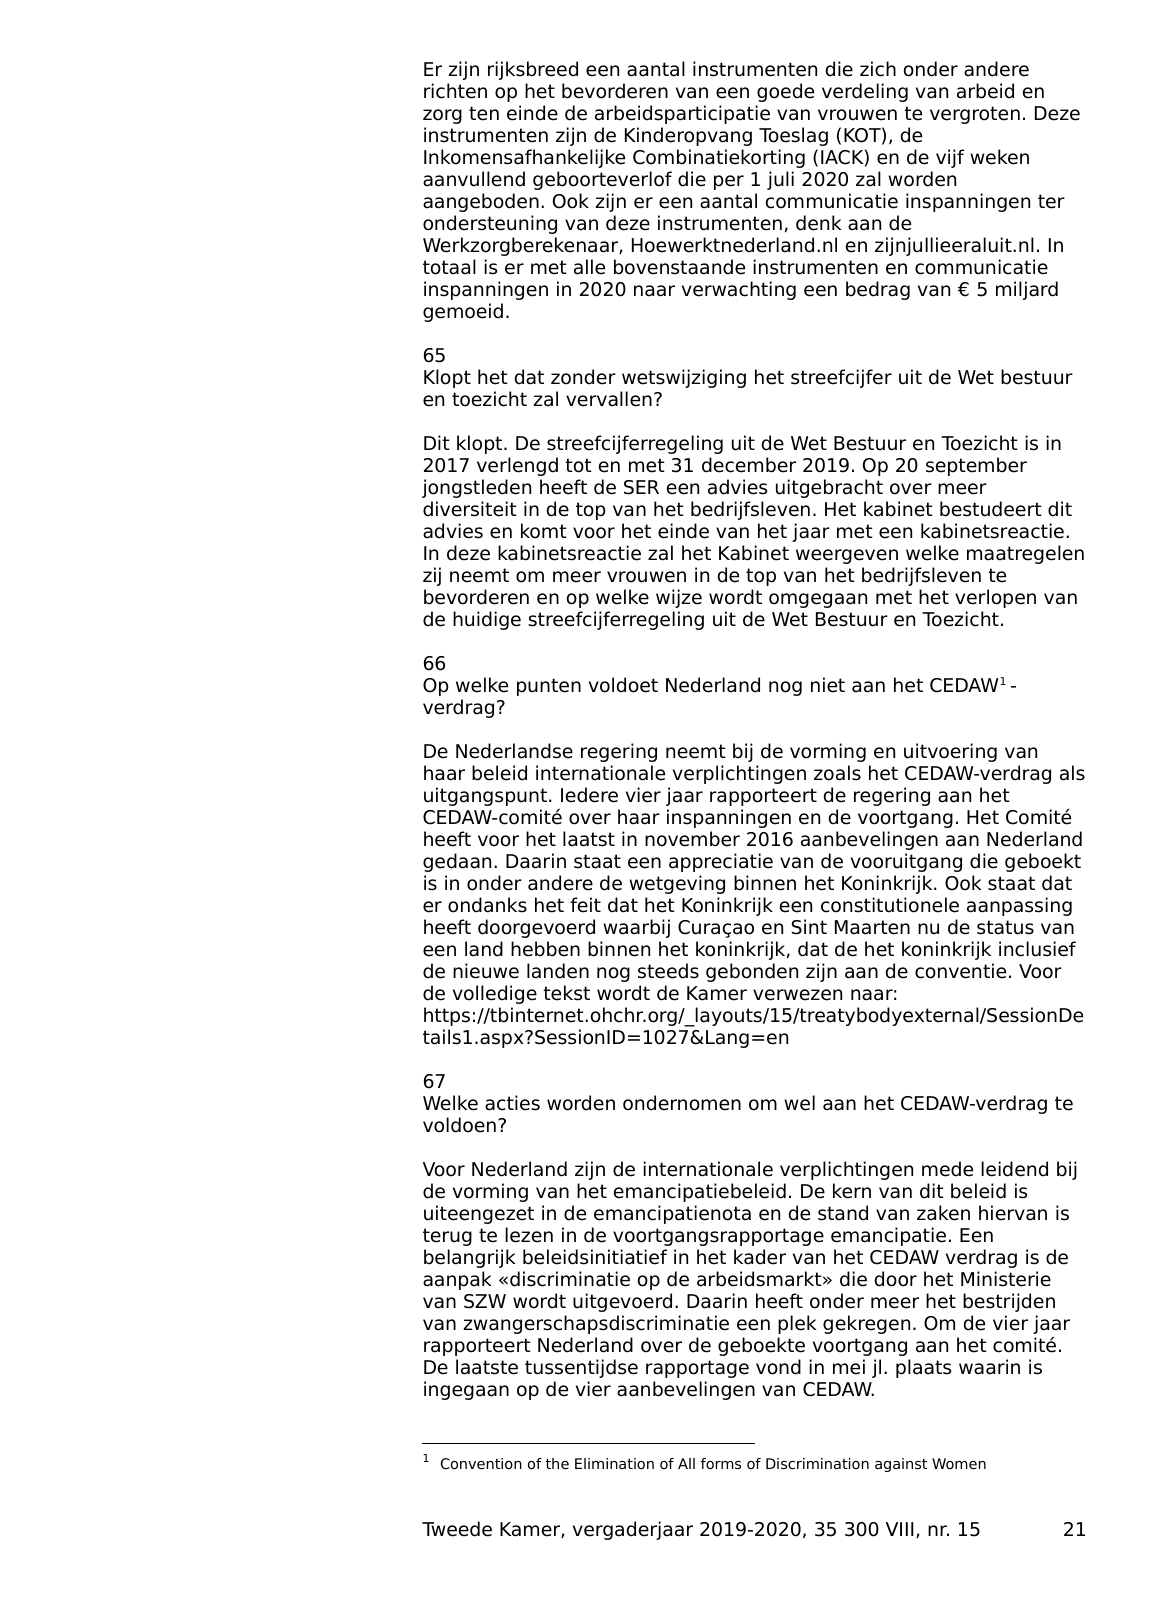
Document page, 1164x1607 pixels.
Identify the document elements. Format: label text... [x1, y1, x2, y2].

text Klopt het dat zonder wetswijziging het streefcijfer uit de Wet bestuur en toezicht zal vervallen? [422, 367, 1087, 411]
text Dit klopt. De streefcijferregeling uit de Wet Bestuur en Toezicht is in 2017 verlengd tot en met 31 december 2019. Op 20 september jongstleden heeft de SER een advies uitgebracht over meer diversiteit in de top van het bedrijfsleven. Het kabinet bestudeert dit advies en komt voor het einde van het jaar met een kabinetsreactie. In deze kabinetsreactie zal het Kabinet weergeven welke maatregelen zij neemt om meer vrouwen in de top van het bedrijfsleven te bevorderen en op welke wijze wordt omgegaan met het verlopen van de huidige streefcijferregeling uit de Wet Bestuur en Toezicht. [422, 433, 1087, 631]
text Convention of the Elimination of All forms of Discrimination against Women [422, 1452, 1087, 1474]
text Welke acties worden ondernomen om wel aan het CEDAW-verdrag te voldoen? [422, 1093, 1087, 1137]
text Voor Nederland zijn de internationale verplichtingen mede leidend bij de vorming van het emancipatiebeleid. De kern van dit beleid is uiteengezet in de emancipatienota en de stand van zaken hiervan is terug te lezen in de voortgangsrapportage emancipatie. Een belangrijk beleidsinitiatief in het kader van het CEDAW verdrag is de aanpak «discriminatie op de arbeidsmarkt» die door het Ministerie van SZW wordt uitgevoerd. Daarin heeft onder meer het bestrijden van zwangerschapsdiscriminatie een plek gekregen. Om de vier jaar rapporteert Nederland over de geboekte voortgang aan het comité. De laatste tussentijdse rapportage vond in mei jl. plaats waarin is ingegaan op de vier aanbevelingen van CEDAW. [422, 1159, 1087, 1401]
text 66 [422, 653, 1087, 675]
text Er zijn rijksbreed een aantal instrumenten die zich onder andere richten op het bevorderen van een goede verdeling van arbeid en zorg ten einde de arbeidsparticipatie van vrouwen te vergroten. Deze instrumenten zijn de Kinderopvang Toeslag (KOT), de Inkomensafhankelijke Combinatiekorting (IACK) en de vijf weken aanvullend geboorteverlof die per 1 juli 2020 zal worden aangeboden. Ook zijn er een aantal communicatie inspanningen ter ondersteuning van deze instrumenten, denk aan de Werkzorgberekenaar, Hoewerktnederland.nl en zijnjullieeraluit.nl. In totaal is er met alle bovenstaande instrumenten en communicatie inspanningen in 2020 naar verwachting een bedrag van € 5 miljard gemoeid. [422, 59, 1087, 323]
text De Nederlandse regering neemt bij de vorming en uitvoering van haar beleid internationale verplichtingen zoals het CEDAW-verdrag als uitgangspunt. Iedere vier jaar rapporteert de regering aan het CEDAW-comité over haar inspanningen en de voortgang. Het Comité heeft voor het laatst in november 2016 aanbevelingen aan Nederland gedaan. Daarin staat een appreciatie van de vooruitgang die geboekt is in onder andere de wetgeving binnen het Koninkrijk. Ook staat dat er ondanks het feit dat het Koninkrijk een constitutionele aanpassing heeft doorgevoerd waarbij Curaçao en Sint Maarten nu de status van een land hebben binnen het koninkrijk, dat de het koninkrijk inclusief de nieuwe landen nog steeds gebonden zijn aan de conventie. Voor de volledige tekst wordt de Kamer verwezen naar: https://tbinternet.ohchr.org/_layouts/15/treatybodyexternal/SessionDetails1.aspx?SessionID=1027&Lang=en [422, 741, 1087, 1049]
text 65 [422, 345, 1087, 367]
text 67 [422, 1071, 1087, 1093]
text Op welke punten voldoet Nederland nog niet aan het CEDAW-verdrag? [422, 675, 1087, 719]
